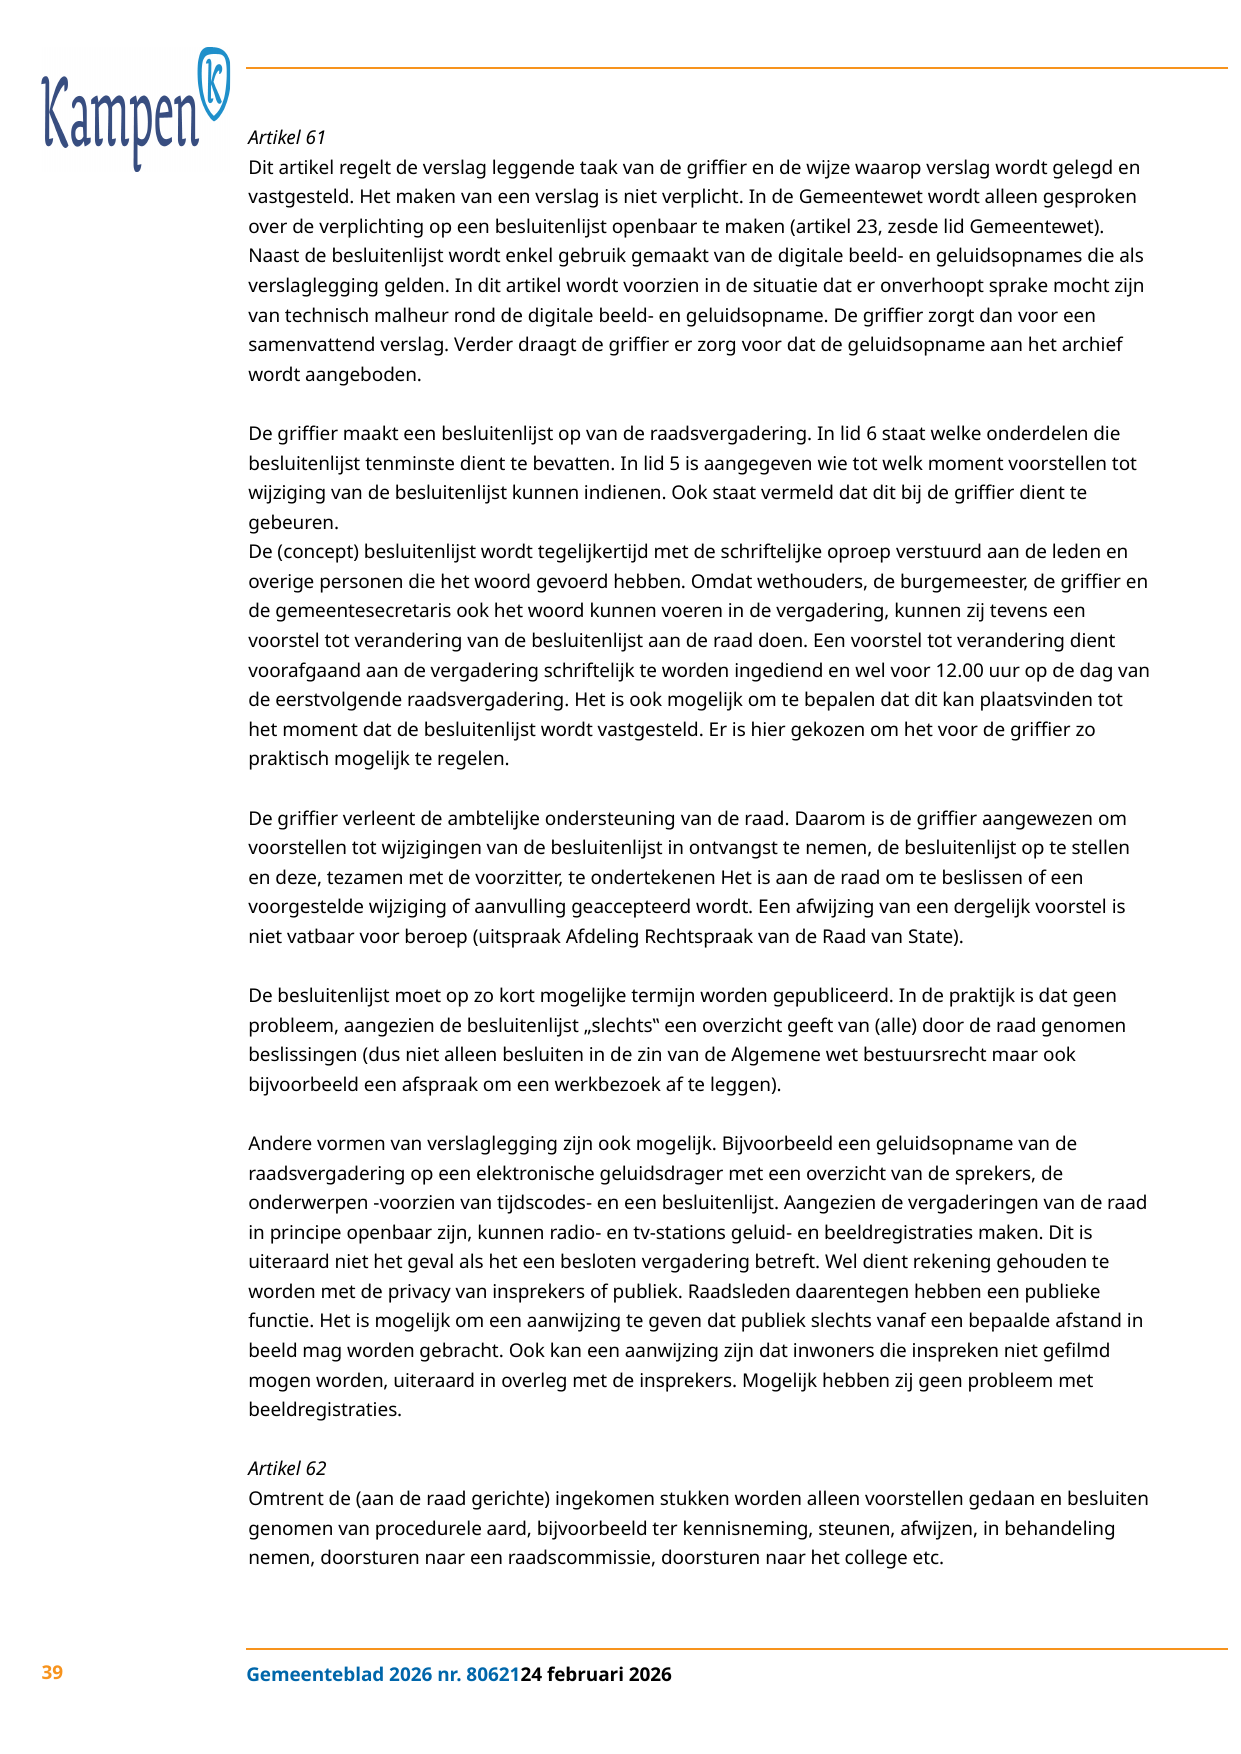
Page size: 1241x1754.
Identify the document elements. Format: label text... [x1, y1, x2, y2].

text Naast de besluitenlijst wordt enkel gebruik gemaakt van de digitale beeld- en geluidsopnames die als verslaglegging gelden. In dit artikel wordt voorzien in de situatie dat er onverhoopt sprake mocht zijn van technisch malheur rond de digitale beeld- en geluidsopname. De griffier zorgt dan voor een samenvattend verslag. Verder draagt de griffier er zorg voor dat de geluidsopname aan het archief wordt aangeboden. [248, 243, 1152, 387]
text De besluitenlijst moet op zo kort mogelijke termijn worden gepubliceerd. In de praktijk is dat geen probleem, aangezien de besluitenlijst „slechts‟ een overzicht geeft van (alle) door de raad genomen beslissingen (dus niet alleen besluiten in de zin van de Algemene wet bestuursrecht maar ook bijvoorbeeld een afspraak om een werkbezoek af te leggen). [248, 982, 1152, 1097]
text Andere vormen van verslaglegging zijn ook mogelijk. Bijvoorbeeld een geluidsopname van de raadsvergadering op een elektronische geluidsdrager met een overzicht van de sprekers, de onderwerpen -voorzien van tijdscodes- en een besluitenlijst. Aangezien de vergaderingen van de raad in principe openbaar zijn, kunnen radio- en tv-stations geluid- en beeldregistraties maken. Dit is uiteraard niet het geval als het een besloten vergadering betreft. Wel dient rekening gehouden te worden met de privacy van insprekers of publiek. Raadsleden daarentegen hebben een publieke functie. Het is mogelijk om een aanwijzing te geven dat publiek slechts vanaf een bepaalde afstand in beeld mag worden gebracht. Ook kan een aanwijzing zijn dat inwoners die inspreken niet gefilmd mogen worden, uiteraard in overleg met de insprekers. Mogelijk hebben zij geen probleem met beeldregistraties. [248, 1130, 1152, 1422]
text Artikel 61 [248, 124, 1152, 150]
picture [41, 47, 231, 172]
text Omtrent de (aan de raad gerichte) ingekomen stukken worden alleen voorstellen gedaan en besluiten genomen van procedurele aard, bijvoorbeeld ter kennisneming, steunen, afwijzen, in behandeling nemen, doorsturen naar een raadscommissie, doorsturen naar het college etc. [248, 1485, 1152, 1570]
text De (concept) besluitenlijst wordt tegelijkertijd met de schriftelijke oproep verstuurd aan de leden en overige personen die het woord gevoerd hebben. Omdat wethouders, de burgemeester, de griffier en de gemeentesecretaris ook het woord kunnen voeren in de vergadering, kunnen zij tevens een voorstel tot verandering van de besluitenlijst aan de raad doen. Een voorstel tot verandering dient voorafgaand aan de vergadering schriftelijk te worden ingediend en wel voor 12.00 uur op de dag van de eerstvolgende raadsvergadering. Het is ook mogelijk om te bepalen dat dit kan plaatsvinden tot het moment dat de besluitenlijst wordt vastgesteld. Er is hier gekozen om het voor de griffier zo praktisch mogelijk te regelen. [248, 538, 1152, 771]
text Dit artikel regelt de verslag leggende taak van de griffier en de wijze waarop verslag wordt gelegd en vastgesteld. Het maken van een verslag is niet verplicht. In de Gemeentewet wordt alleen gesproken over de verplichting op een besluitenlijst openbaar te maken (artikel 23, zesde lid Gemeentewet). [248, 154, 1152, 239]
text De griffier maakt een besluitenlijst op van de raadsvergadering. In lid 6 staat welke onderdelen die besluitenlijst tenminste dient te bevatten. In lid 5 is aangegeven wie tot welk moment voorstellen tot wijziging van de besluitenlijst kunnen indienen. Ook staat vermeld dat dit bij de griffier dient te gebeuren. [248, 420, 1152, 535]
text Artikel 62 [248, 1456, 1152, 1481]
text De griffier verleent de ambtelijke ondersteuning van de raad. Daarom is de griffier aangewezen om voorstellen tot wijzigingen van de besluitenlijst in ontvangst te nemen, de besluitenlijst op te stellen en deze, tezamen met de voorzitter, te ondertekenen Het is aan de raad om te beslissen of een voorgestelde wijziging of aanvulling geaccepteerd wordt. Een afwijzing van een dergelijk voorstel is niet vatbaar voor beroep (uitspraak Afdeling Rechtspraak van de Raad van State). [248, 805, 1152, 949]
